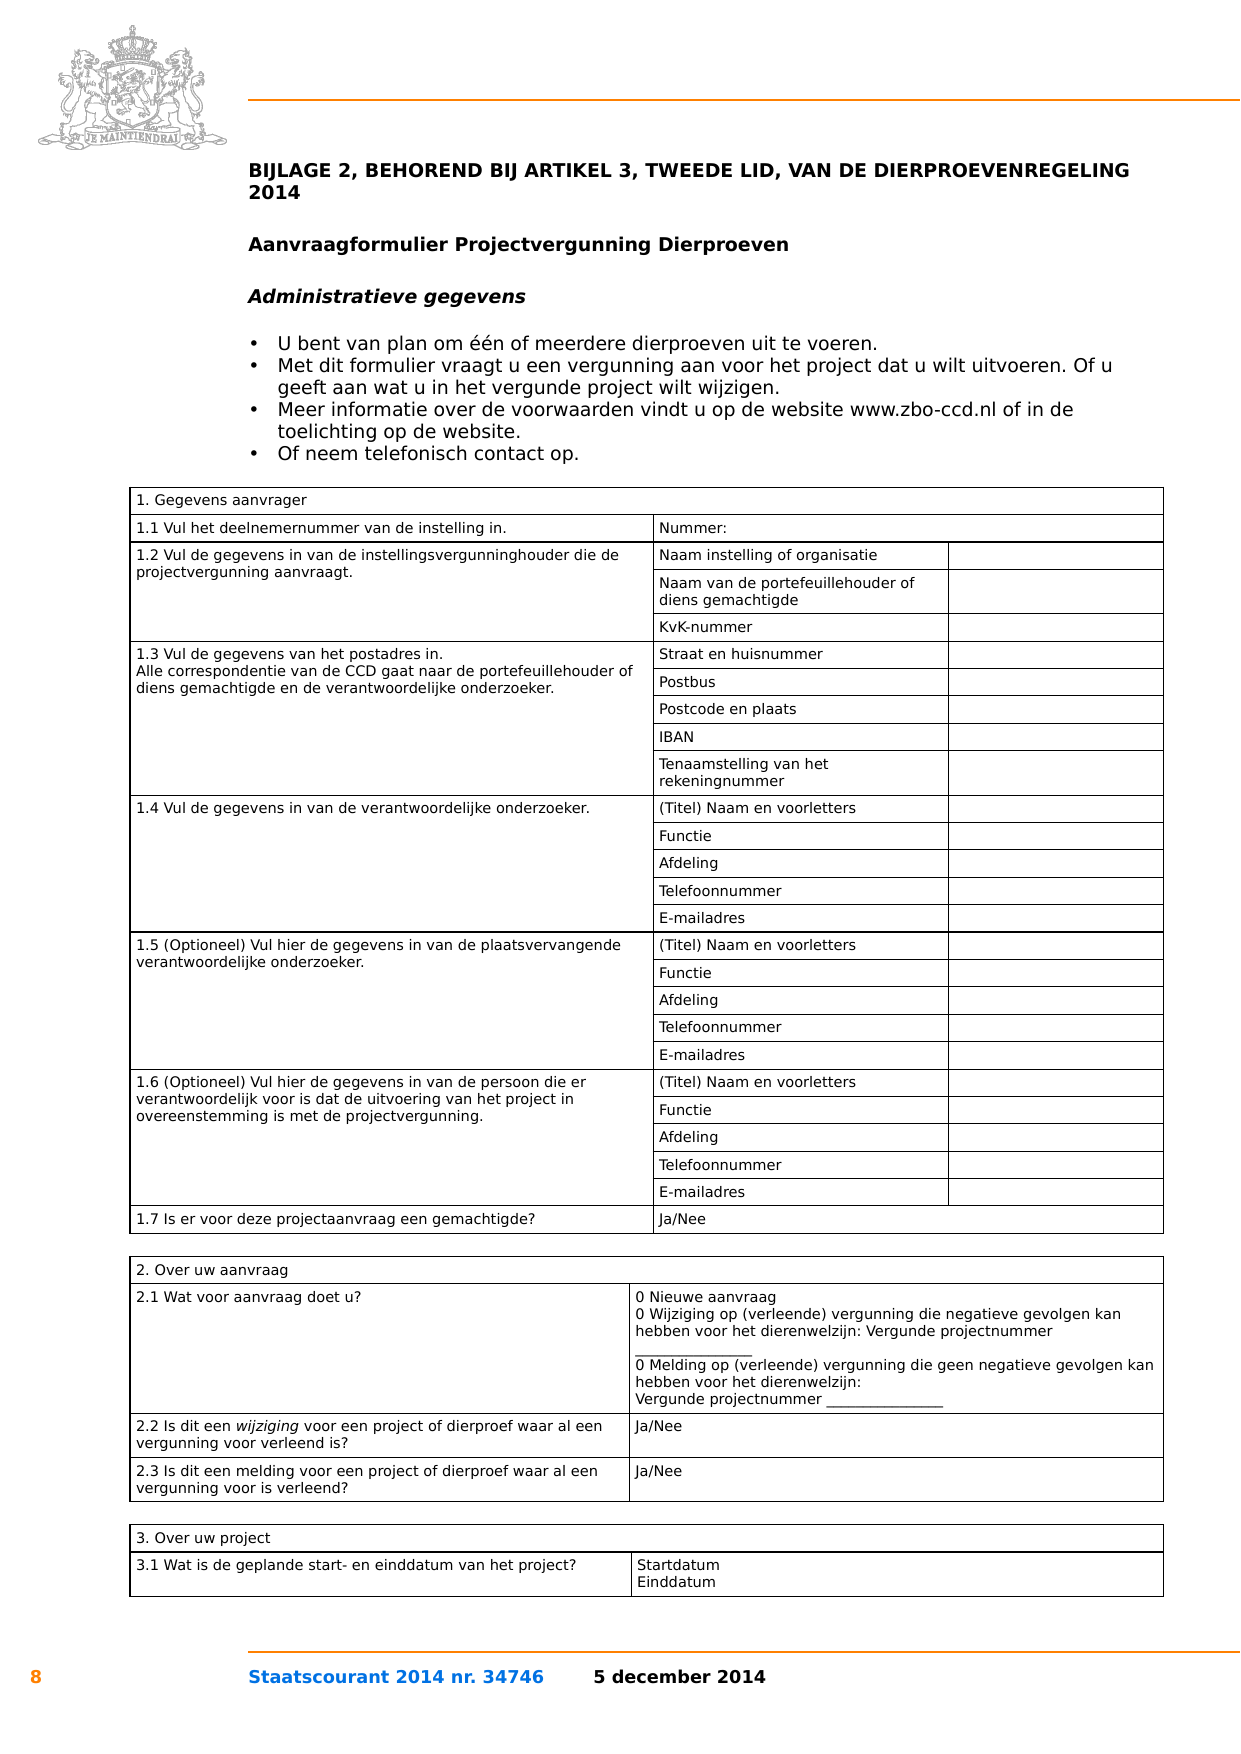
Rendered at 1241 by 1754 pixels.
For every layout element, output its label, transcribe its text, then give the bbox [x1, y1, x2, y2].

table_cell Afdeling [654, 987, 948, 1014]
table_cell [949, 933, 1163, 959]
table_cell Ja/Nee [630, 1414, 1163, 1457]
table_cell [949, 1124, 1163, 1151]
table_cell Functie [654, 1097, 948, 1123]
table_cell 1.1 Vul het deelnemernummer van de instelling in. [131, 515, 653, 541]
table_cell Naam instelling of organisatie [654, 543, 948, 569]
table_cell 1.4 Vul de gegevens in van de verantwoordelijke onderzoeker. [131, 796, 653, 931]
table_cell Nummer: [654, 515, 1163, 541]
table_cell [949, 570, 1163, 613]
table_cell IBAN [654, 724, 948, 750]
subtitle BIJLAGE 2, BEHOREND BIJ ARTIKEL 3, TWEEDE LID, VAN DE DIERPROEVENREGELING 2014 [248, 160, 1163, 204]
table_cell Startdatum Einddatum [632, 1553, 1163, 1596]
table_cell [949, 823, 1163, 849]
table_cell 1.7 Is er voor deze projectaanvraag een gemachtigde? [131, 1206, 653, 1233]
table_cell 1.2 Vul de gegevens in van de instellingsvergunninghouder die de projectvergunning aanvraagt. [131, 543, 653, 641]
table_cell Postcode en plaats [654, 696, 948, 723]
table_cell [949, 696, 1163, 723]
picture [38, 25, 227, 150]
table_cell 2.2 Is dit een wijziging voor een project of dierproef waar al een vergunning voor verleend is? [131, 1414, 629, 1457]
subtitle Aanvraagformulier Projectvergunning Dierproeven [248, 234, 1163, 256]
table_cell 3.1 Wat is de geplande start- en einddatum van het project? [131, 1553, 631, 1596]
table_cell [949, 1070, 1163, 1096]
table_cell Straat en huisnummer [654, 642, 948, 668]
table_header 3. Over uw project [131, 1525, 1163, 1551]
table_cell Afdeling [654, 1124, 948, 1151]
text • U bent van plan om één of meerdere dierproeven uit te voeren. [248, 333, 1163, 355]
table_cell Functie [654, 960, 948, 986]
table_cell E-mailadres [654, 905, 948, 931]
table_cell [949, 614, 1163, 641]
table_cell [949, 642, 1163, 668]
table_cell Telefoonnummer [654, 1015, 948, 1041]
table_cell KvK-nummer [654, 614, 948, 641]
table_header 2. Over uw aanvraag [131, 1257, 1163, 1283]
table_cell 2.3 Is dit een melding voor een project of dierproef waar al een vergunning voor is verleend? [131, 1458, 629, 1501]
table_cell E-mailadres [654, 1179, 948, 1205]
table_cell [949, 751, 1163, 794]
table_cell [949, 878, 1163, 904]
table_cell [949, 1042, 1163, 1068]
table_cell [949, 669, 1163, 695]
table_cell Telefoonnummer [654, 1152, 948, 1178]
table_cell Afdeling [654, 850, 948, 877]
table_cell Telefoonnummer [654, 878, 948, 904]
table_cell 1.5 (Optioneel) Vul hier de gegevens in van de plaatsvervangende verantwoordelijke onderzoeker. [131, 933, 653, 1068]
table_cell [949, 905, 1163, 931]
table_cell [949, 1097, 1163, 1123]
table_header 1. Gegevens aanvrager [131, 488, 1163, 514]
text • Meer informatie over de voorwaarden vindt u op de website www.zbo-ccd.nl of in de toelichting op de website. [248, 399, 1163, 443]
table_cell Functie [654, 823, 948, 849]
table_cell [949, 1015, 1163, 1041]
table_cell Ja/Nee [630, 1458, 1163, 1501]
table_cell 2.1 Wat voor aanvraag doet u? [131, 1284, 629, 1412]
table_cell Ja/Nee [654, 1206, 1163, 1233]
table_cell (Titel) Naam en voorletters [654, 796, 948, 822]
table_cell (Titel) Naam en voorletters [654, 933, 948, 959]
text • Met dit formulier vraagt u een vergunning aan voor het project dat u wilt uitvoeren. Of u geeft aan wat u in het vergunde project wilt wijzigen. [248, 355, 1163, 399]
text • Of neem telefonisch contact op. [248, 443, 1163, 465]
table_cell Postbus [654, 669, 948, 695]
subtitle Administratieve gegevens [248, 286, 1163, 308]
table_cell (Titel) Naam en voorletters [654, 1070, 948, 1096]
table_cell [949, 987, 1163, 1014]
table_cell [949, 850, 1163, 877]
table_cell [949, 543, 1163, 569]
table_cell Naam van de portefeuillehouder of diens gemachtigde [654, 570, 948, 613]
table_cell [949, 1152, 1163, 1178]
table_cell [949, 960, 1163, 986]
table_cell 1.3 Vul de gegevens van het postadres in. Alle correspondentie van de CCD gaat naar de portefeuillehouder of diens gemachtigde en de verantwoordelijke onderzoeker. [131, 642, 653, 794]
table_cell E-mailadres [654, 1042, 948, 1068]
table_cell [949, 724, 1163, 750]
table_cell [949, 796, 1163, 822]
table_cell 0 Nieuwe aanvraag 0 Wijziging op (verleende) vergunning die negatieve gevolgen kan hebben voor het dierenwelzijn: Vergunde projectnummer ________________ 0 Melding op (verleende) vergunning die geen negatieve gevolgen kan hebben voor het dierenwelzijn: Vergunde projectnummer ________________ [630, 1284, 1163, 1412]
table_cell Tenaamstelling van het rekeningnummer [654, 751, 948, 794]
table_cell 1.6 (Optioneel) Vul hier de gegevens in van de persoon die er verantwoordelijk voor is dat de uitvoering van het project in overeenstemming is met de projectvergunning. [131, 1070, 653, 1205]
table_cell [949, 1179, 1163, 1205]
